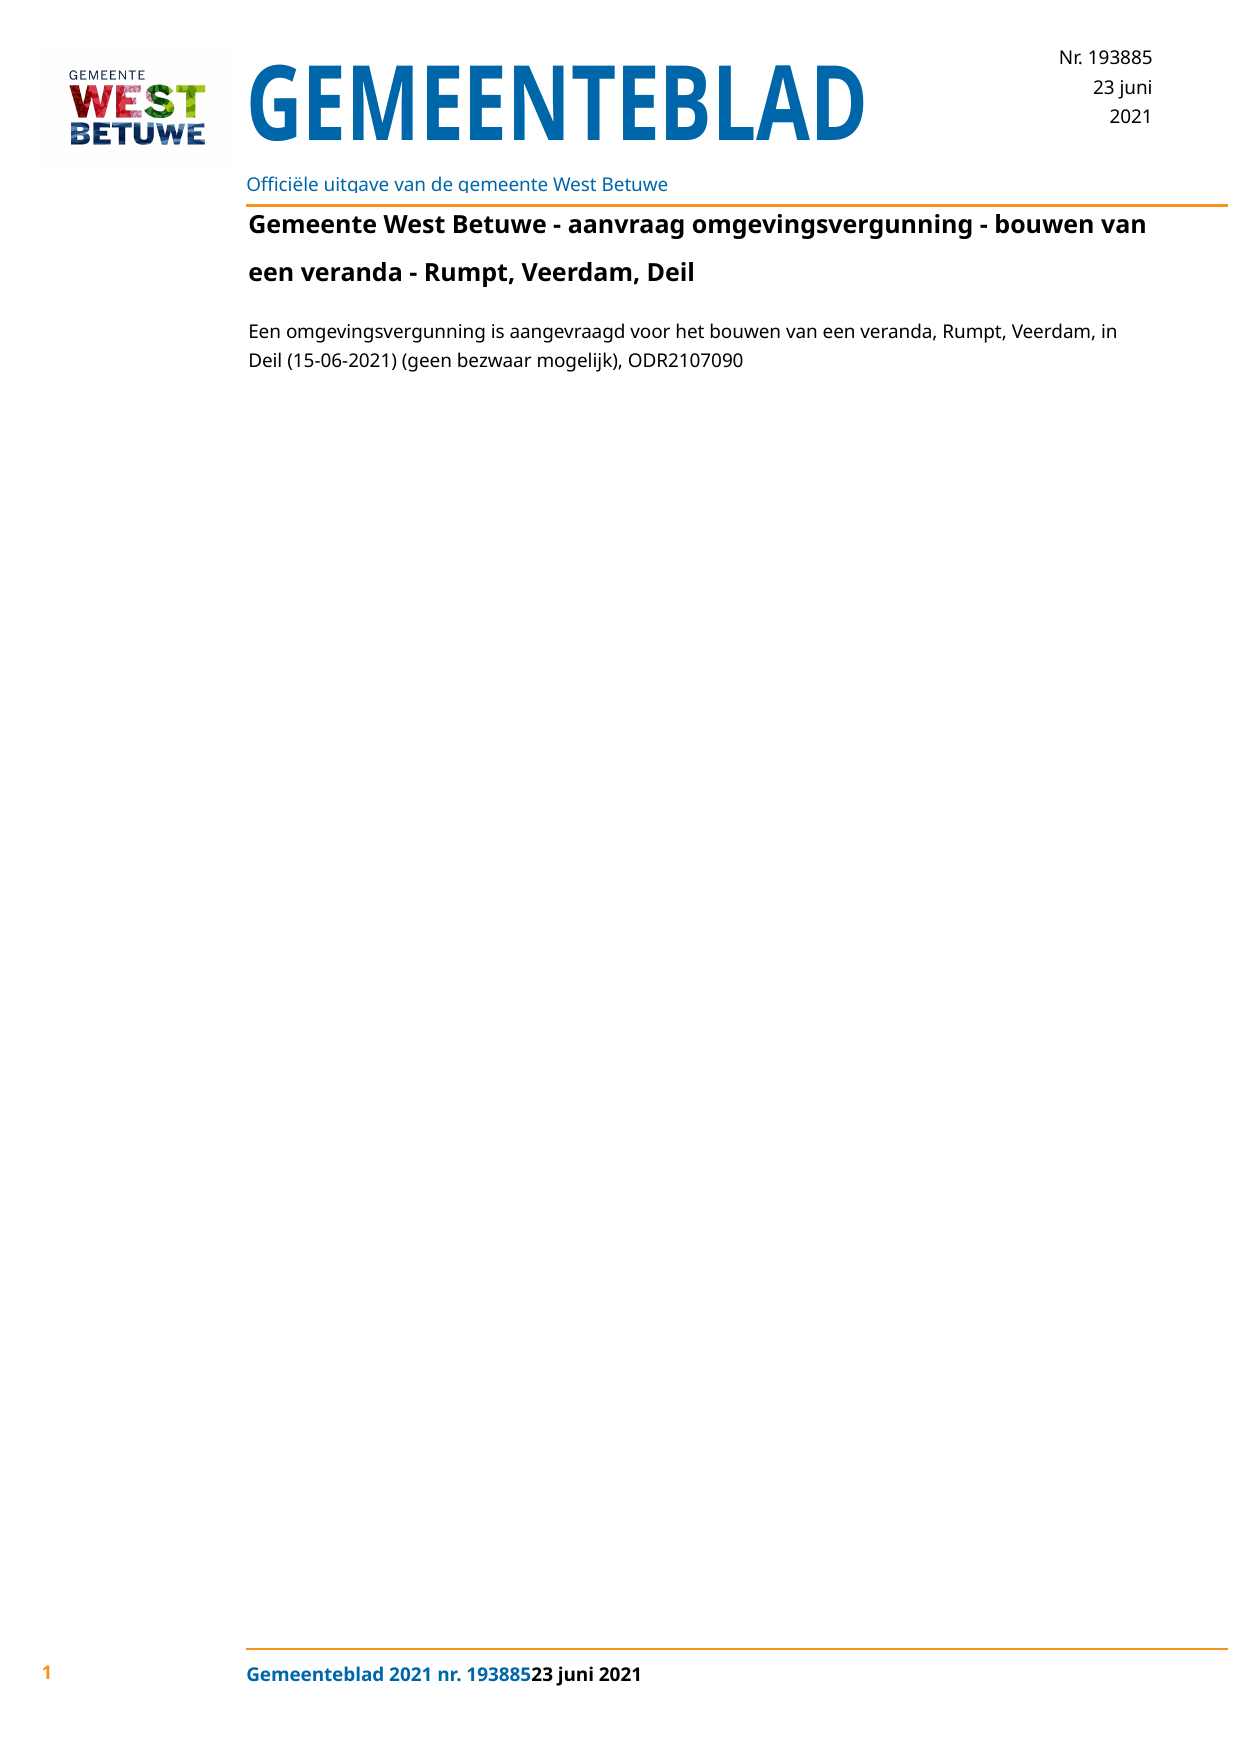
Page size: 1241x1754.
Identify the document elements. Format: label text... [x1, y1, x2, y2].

picture [41, 47, 231, 172]
text Een omgevingsvergunning is aangevraagd voor het bouwen van een veranda, Rumpt, Veerdam, in Deil (15-06-2021) (geen bezwaar mogelijk), ODR2107090 [248, 318, 1152, 373]
text Gemeente West Betuwe - aanvraag omgevingsvergunning - bouwen van een veranda - Rumpt, Veerdam, Deil [248, 207, 1152, 288]
